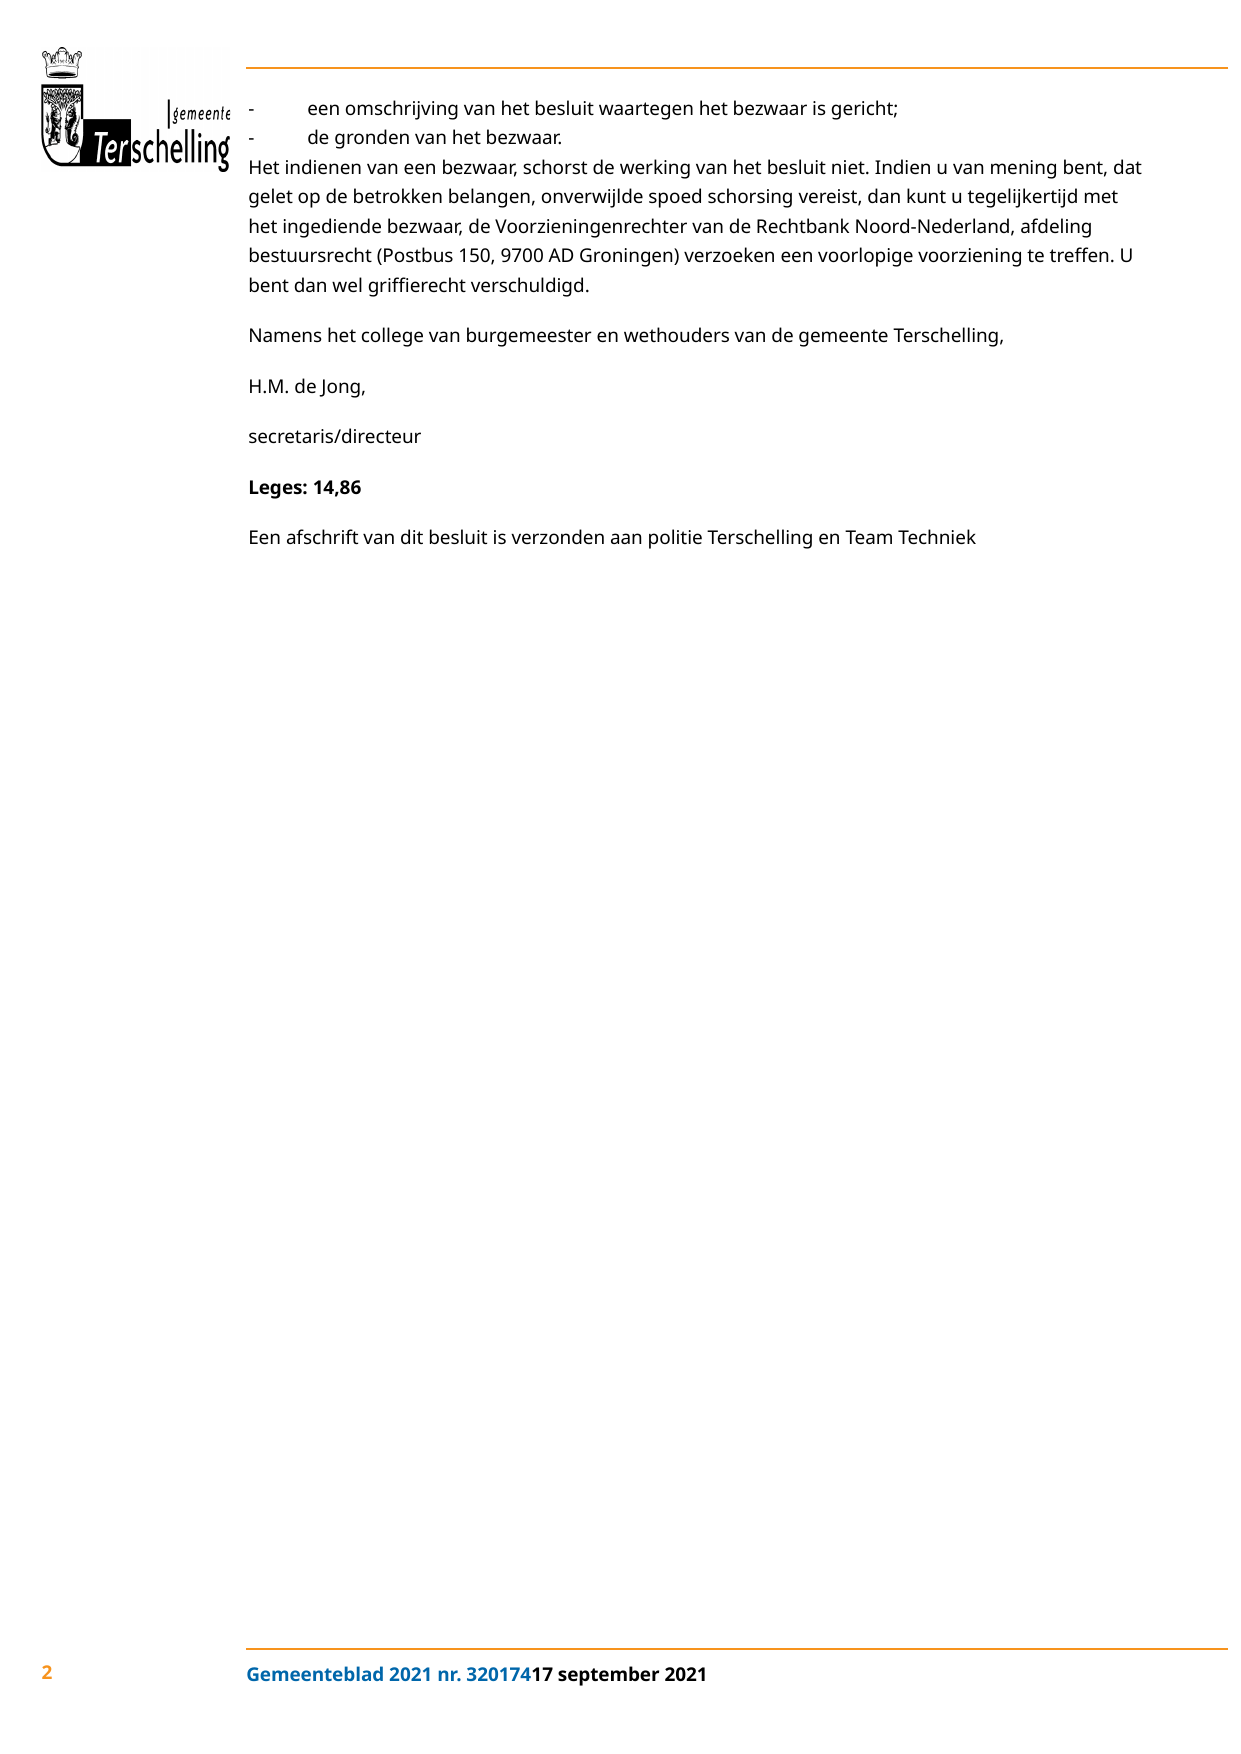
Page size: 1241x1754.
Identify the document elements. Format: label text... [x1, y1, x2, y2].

text Namens het college van burgemeester en wethouders van de gemeente Terschelling, [248, 323, 1152, 348]
list een omschrijving van het besluit waartegen het bezwaar is gericht; [248, 95, 1152, 121]
text Leges: 14,86 [248, 474, 1152, 500]
text secretaris/directeur [248, 423, 1152, 449]
text Het indienen van een bezwaar, schorst de werking van het besluit niet. Indien u van mening bent, dat gelet op de betrokken belangen, onverwijlde spoed schorsing vereist, dan kunt u tegelijkertijd met het ingediende bezwaar, de Voorzieningenrechter van de Rechtbank Noord-Nederland, afdeling bestuursrecht (Postbus 150, 9700 AD Groningen) verzoeken een voorlopige voorziening te treffen. U bent dan wel griffierecht verschuldigd. [248, 154, 1152, 298]
text Een afschrift van dit besluit is verzonden aan politie Terschelling en Team Techniek [248, 524, 1152, 550]
picture [41, 47, 231, 172]
text H.M. de Jong, [248, 373, 1152, 399]
list de gronden van het bezwaar. [248, 124, 1152, 150]
